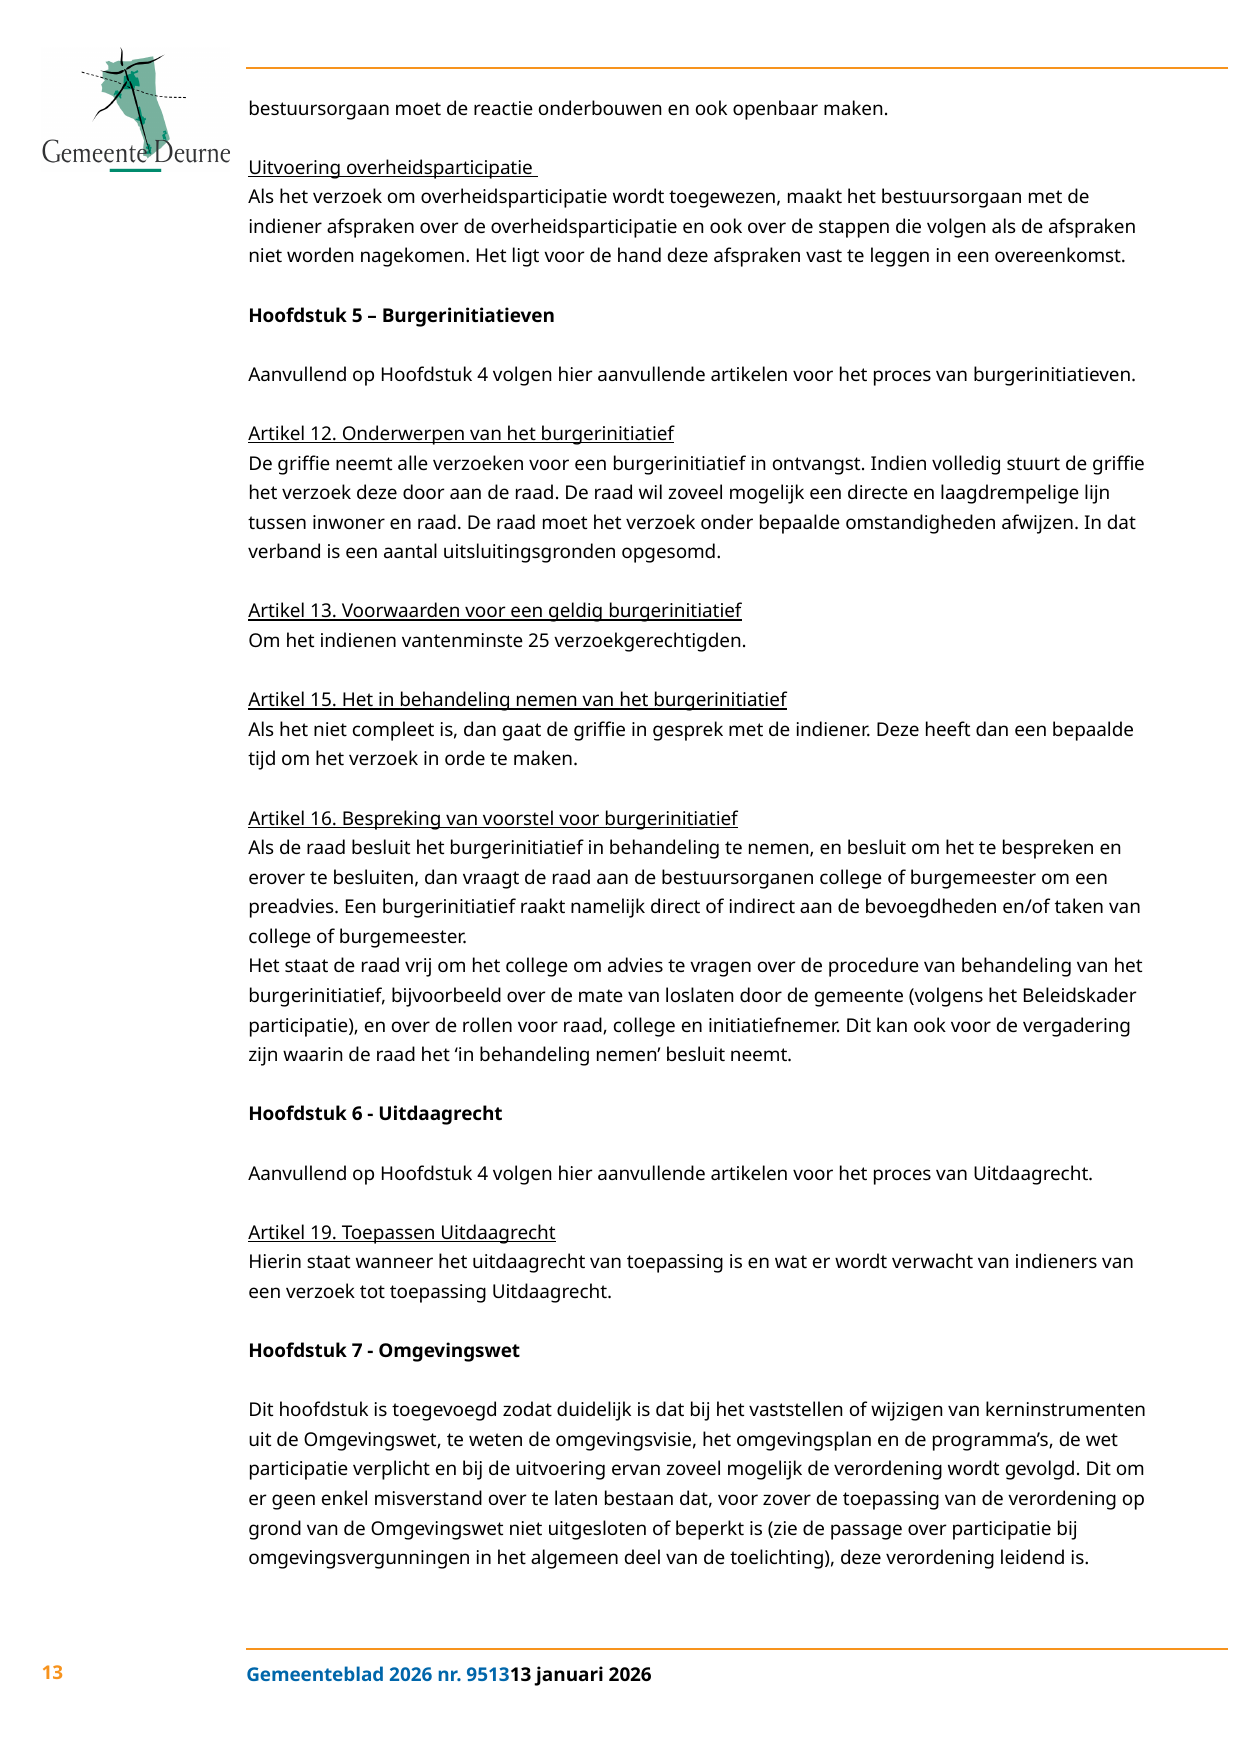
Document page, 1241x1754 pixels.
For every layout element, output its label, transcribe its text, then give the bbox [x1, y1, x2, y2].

text Het staat de raad vrij om het college om advies te vragen over de procedure van behandeling van het burgerinitiatief, bijvoorbeeld over de mate van loslaten door de gemeente (volgens het Beleidskader participatie), en over de rollen voor raad, college en initiatiefnemer. Dit kan ook voor de vergadering zijn waarin de raad het ‘in behandeling nemen’ besluit neemt. [248, 953, 1152, 1067]
text Aanvullend op Hoofdstuk 4 volgen hier aanvullende artikelen voor het proces van burgerinitiatieven. [248, 361, 1152, 387]
text Uitvoering overheidsparticipatie [248, 154, 1152, 180]
text Als de raad besluit het burgerinitiatief in behandeling te nemen, en besluit om het te bespreken en erover te besluiten, dan vraagt de raad aan de bestuursorganen college of burgemeester om een preadvies. Een burgerinitiatief raakt namelijk direct of indirect aan de bevoegdheden en/of taken van college of burgemeester. [248, 834, 1152, 949]
text Hoofdstuk 5 – Burgerinitiatieven [248, 302, 1152, 328]
text Als het niet compleet is, dan gaat de griffie in gesprek met de indiener. Deze heeft dan een bepaalde tijd om het verzoek in orde te maken. [248, 716, 1152, 771]
text Artikel 13. Voorwaarden voor een geldig burgerinitiatief [248, 598, 1152, 623]
text Artikel 12. Onderwerpen van het burgerinitiatief [248, 420, 1152, 446]
text Als het verzoek om overheidsparticipatie wordt toegewezen, maakt het bestuursorgaan met de indiener afspraken over de overheidsparticipatie en ook over de stappen die volgen als de afspraken niet worden nagekomen. Het ligt voor de hand deze afspraken vast te leggen in een overeenkomst. [248, 183, 1152, 268]
text Hierin staat wanneer het uitdaagrecht van toepassing is en wat er wordt verwacht van indieners van een verzoek tot toepassing Uitdaagrecht. [248, 1248, 1152, 1304]
text Artikel 19. Toepassen Uitdaagrecht [248, 1219, 1152, 1245]
text Om het indienen vantenminste 25 verzoekgerechtigden. [248, 627, 1152, 653]
text Artikel 15. Het in behandeling nemen van het burgerinitiatief [248, 686, 1152, 712]
text Hoofdstuk 6 - Uitdaagrecht [248, 1101, 1152, 1126]
text bestuursorgaan moet de reactie onderbouwen en ook openbaar maken. [248, 95, 1152, 121]
text Artikel 16. Bespreking van voorstel voor burgerinitiatief [248, 805, 1152, 831]
text Hoofdstuk 7 - Omgevingswet [248, 1337, 1152, 1363]
text Dit hoofdstuk is toegevoegd zodat duidelijk is dat bij het vaststellen of wijzigen van kerninstrumenten uit de Omgevingswet, te weten de omgevingsvisie, het omgevingsplan en de programma’s, de wet participatie verplicht en bij de uitvoering ervan zoveel mogelijk de verordening wordt gevolgd. Dit om er geen enkel misverstand over te laten bestaan dat, voor zover de toepassing van de verordening op grond van de Omgevingswet niet uitgesloten of beperkt is (zie de passage over participatie bij omgevingsvergunningen in het algemeen deel van de toelichting), deze verordening leidend is. [248, 1396, 1152, 1570]
picture [41, 47, 231, 172]
text Aanvullend op Hoofdstuk 4 volgen hier aanvullende artikelen voor het proces van Uitdaagrecht. [248, 1160, 1152, 1186]
text De griffie neemt alle verzoeken voor een burgerinitiatief in ontvangst. Indien volledig stuurt de griffie het verzoek deze door aan de raad. De raad wil zoveel mogelijk een directe en laagdrempelige lijn tussen inwoner en raad. De raad moet het verzoek onder bepaalde omstandigheden afwijzen. In dat verband is een aantal uitsluitingsgronden opgesomd. [248, 450, 1152, 564]
